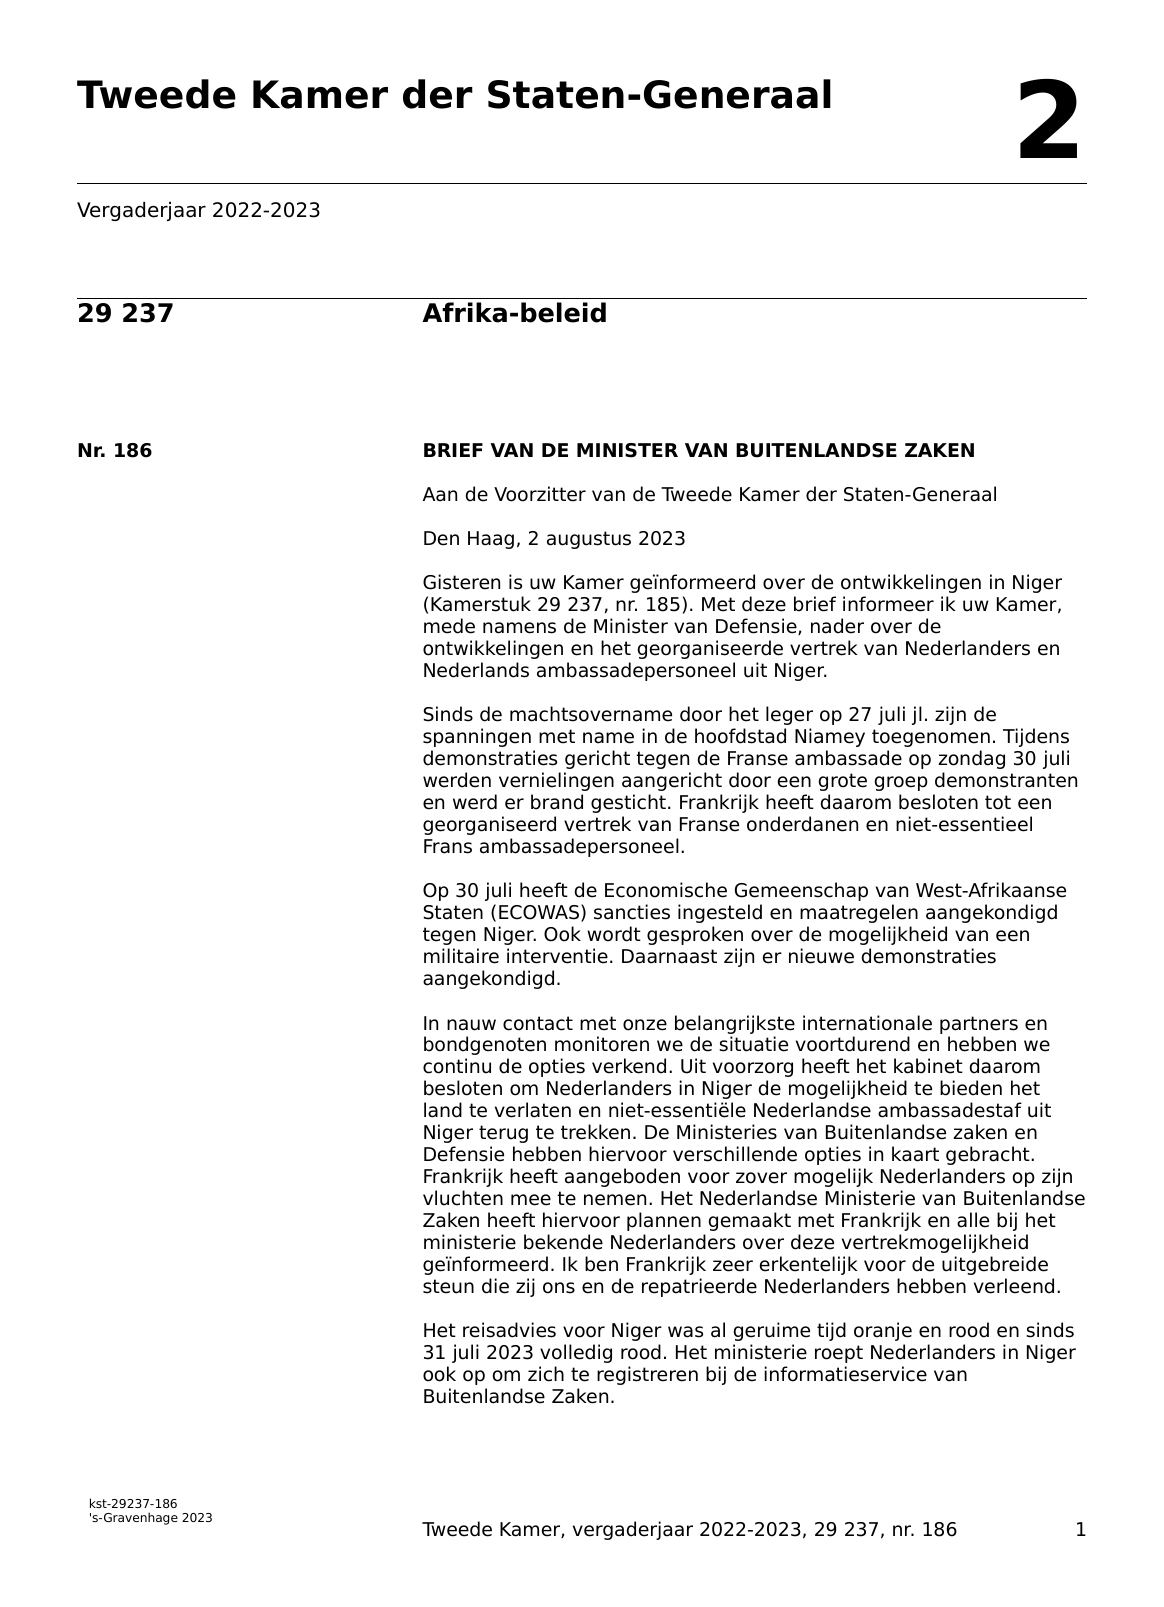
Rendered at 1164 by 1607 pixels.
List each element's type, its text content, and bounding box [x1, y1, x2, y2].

table_header 2 [886, 59, 1087, 183]
text Op 30 juli heeft de Economische Gemeenschap van West-Afrikaanse Staten (ECOWAS) sancties ingesteld en maatregelen aangekondigd tegen Niger. Ook wordt gesproken over de mogelijkheid van een militaire interventie. Daarnaast zijn er nieuwe demonstraties aangekondigd. [422, 880, 1087, 990]
text Sinds de machtsovername door het leger op 27 juli jl. zijn de spanningen met name in de hoofdstad Niamey toegenomen. Tijdens demonstraties gericht tegen de Franse ambassade op zondag 30 juli werden vernielingen aangericht door een grote groep demonstranten en werd er brand gesticht. Frankrijk heeft daarom besloten tot een georganiseerd vertrek van Franse onderdanen en niet-essentieel Frans ambassadepersoneel. [422, 704, 1087, 858]
text Den Haag, 2 augustus 2023 [422, 528, 1087, 550]
text Aan de Voorzitter van de Tweede Kamer der Staten-Generaal [422, 484, 1087, 506]
text In nauw contact met onze belangrijkste internationale partners en bondgenoten monitoren we de situatie voortdurend en hebben we continu de opties verkend. Uit voorzorg heeft het kabinet daarom besloten om Nederlanders in Niger de mogelijkheid te bieden het land te verlaten en niet-essentiële Nederlandse ambassadestaf uit Niger terug te trekken. De Ministeries van Buitenlandse zaken en Defensie hebben hiervoor verschillende opties in kaart gebracht. Frankrijk heeft aangeboden voor zover mogelijk Nederlanders op zijn vluchten mee te nemen. Het Nederlandse Ministerie van Buitenlandse Zaken heeft hiervoor plannen gemaakt met Frankrijk en alle bij het ministerie bekende Nederlanders over deze vertrekmogelijkheid geïnformeerd. Ik ben Frankrijk zeer erkentelijk voor de uitgebreide steun die zij ons en de repatrieerde Nederlanders hebben verleend. [422, 1012, 1087, 1298]
subtitle 29 237 Afrika-beleid [77, 299, 1087, 329]
text Gisteren is uw Kamer geïnformeerd over de ontwikkelingen in Niger (Kamerstuk 29 237, nr. 185). Met deze brief informeer ik uw Kamer, mede namens de Minister van Defensie, nader over de ontwikkelingen en het georganiseerde vertrek van Nederlanders en Nederlands ambassadepersoneel uit Niger. [422, 572, 1087, 682]
text Het reisadvies voor Niger was al geruime tijd oranje en rood en sinds 31 juli 2023 volledig rood. Het ministerie roept Nederlanders in Niger ook op om zich te registreren bij de informatieservice van Buitenlandse Zaken. [422, 1320, 1087, 1408]
subtitle Nr. 186 BRIEF VAN DE MINISTER VAN BUITENLANDSE ZAKEN [77, 440, 1087, 462]
table_cell Vergaderjaar 2022-2023 [77, 184, 1087, 298]
text 's-Gravenhage 2023 [88, 1511, 323, 1525]
table_header Tweede Kamer der Staten-Generaal [77, 59, 886, 183]
text kst-29237-186 [88, 1497, 323, 1511]
